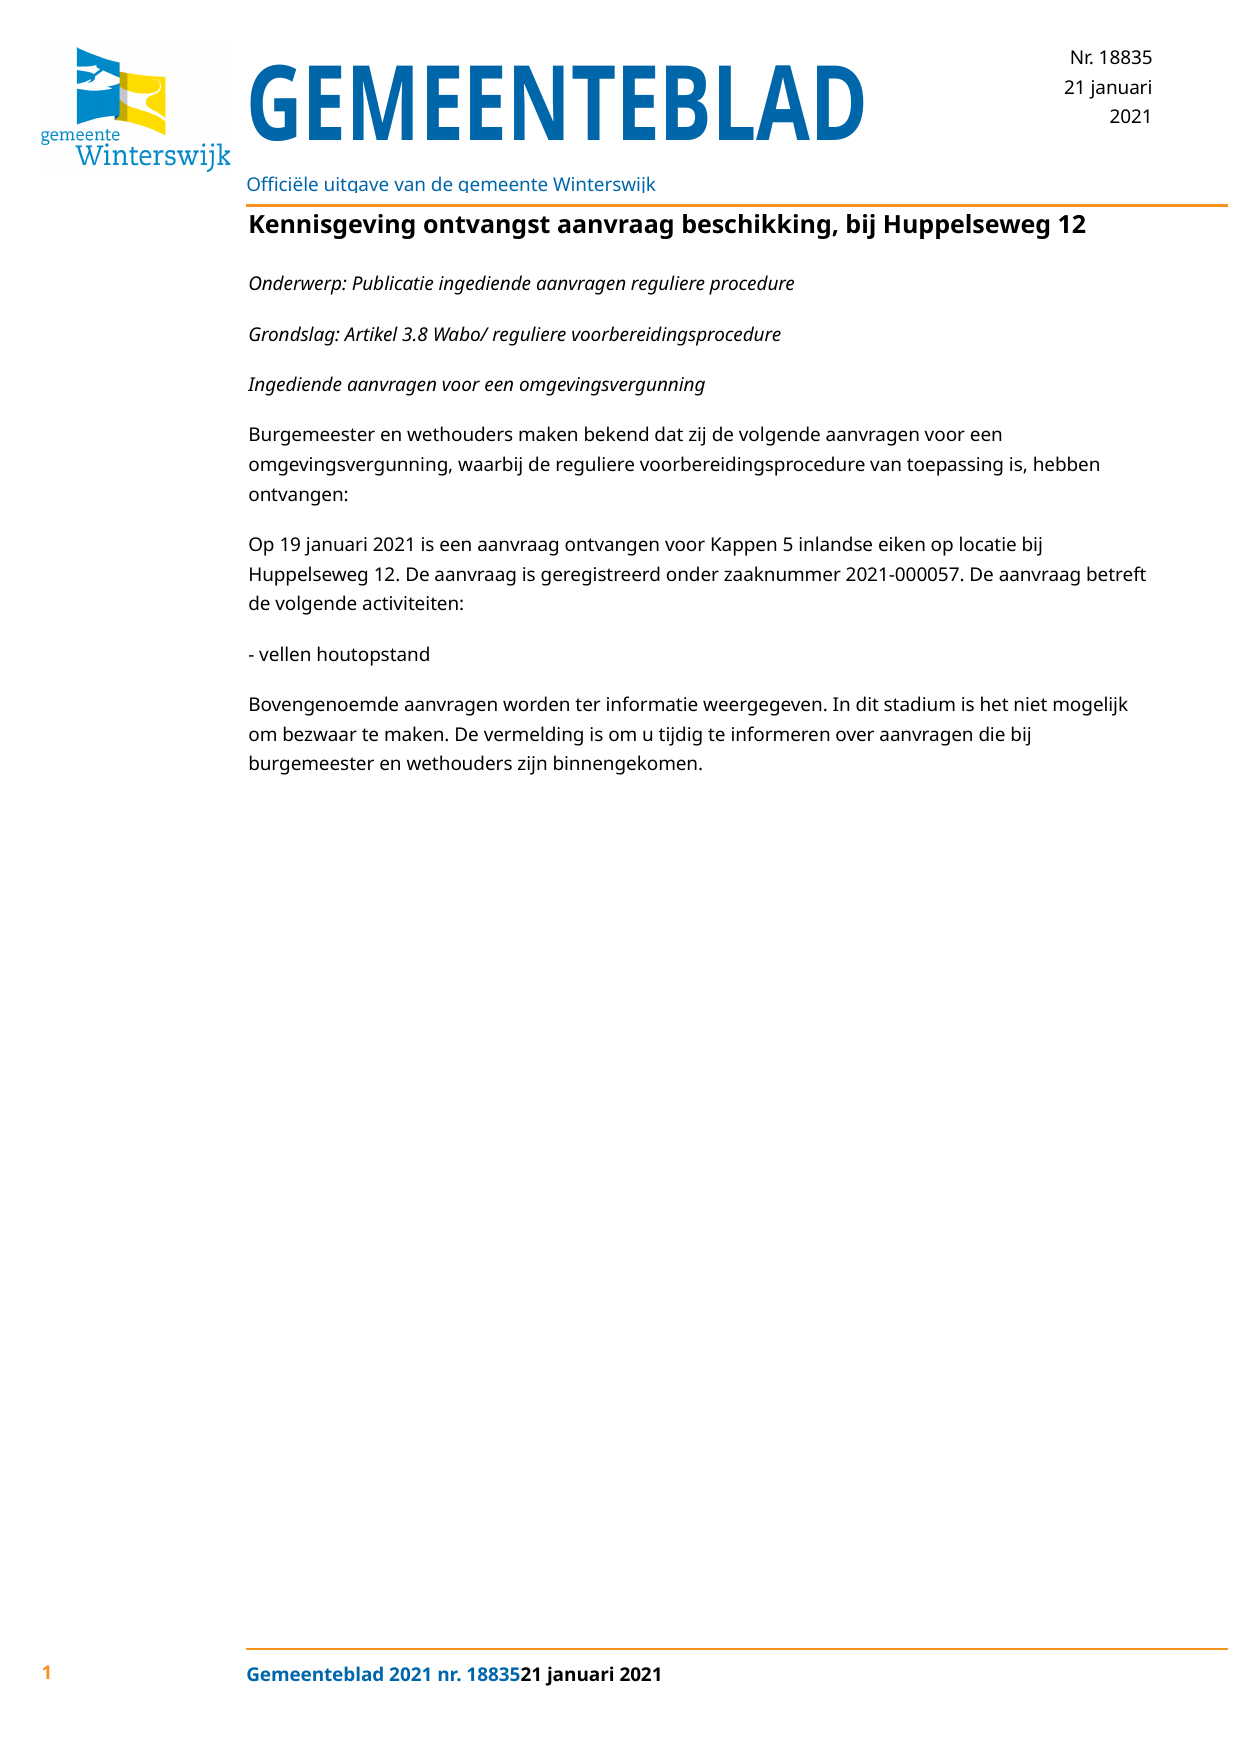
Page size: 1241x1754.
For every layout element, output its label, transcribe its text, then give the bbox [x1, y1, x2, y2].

picture [225, 153, 231, 162]
text - vellen houtopstand [248, 641, 1152, 666]
text Ingediende aanvragen voor een omgevingsvergunning [248, 371, 1152, 397]
text Op 19 januari 2021 is een aanvraag ontvangen voor Kappen 5 inlandse eiken op locatie bij Huppelseweg 12. De aanvraag is geregistreerd onder zaaknummer 2021-000057. De aanvraag betreft de volgende activiteiten: [248, 531, 1152, 616]
text Grondslag: Artikel 3.8 Wabo/ reguliere voorbereidingsprocedure [248, 321, 1152, 346]
text Onderwerp: Publicatie ingediende aanvragen reguliere procedure [248, 270, 1152, 296]
picture [41, 47, 231, 172]
text Bovengenoemde aanvragen worden ter informatie weergegeven. In dit stadium is het niet mogelijk om bezwaar te maken. De vermelding is om u tijdig te informeren over aanvragen die bij burgemeester en wethouders zijn binnengekomen. [248, 691, 1152, 776]
text Burgemeester en wethouders maken bekend dat zij de volgende aanvragen voor een omgevingsvergunning, waarbij de reguliere voorbereidingsprocedure van toepassing is, hebben ontvangen: [248, 422, 1152, 506]
text Kennisgeving ontvangst aanvraag beschikking, bij Huppelseweg 12 [248, 207, 1152, 241]
